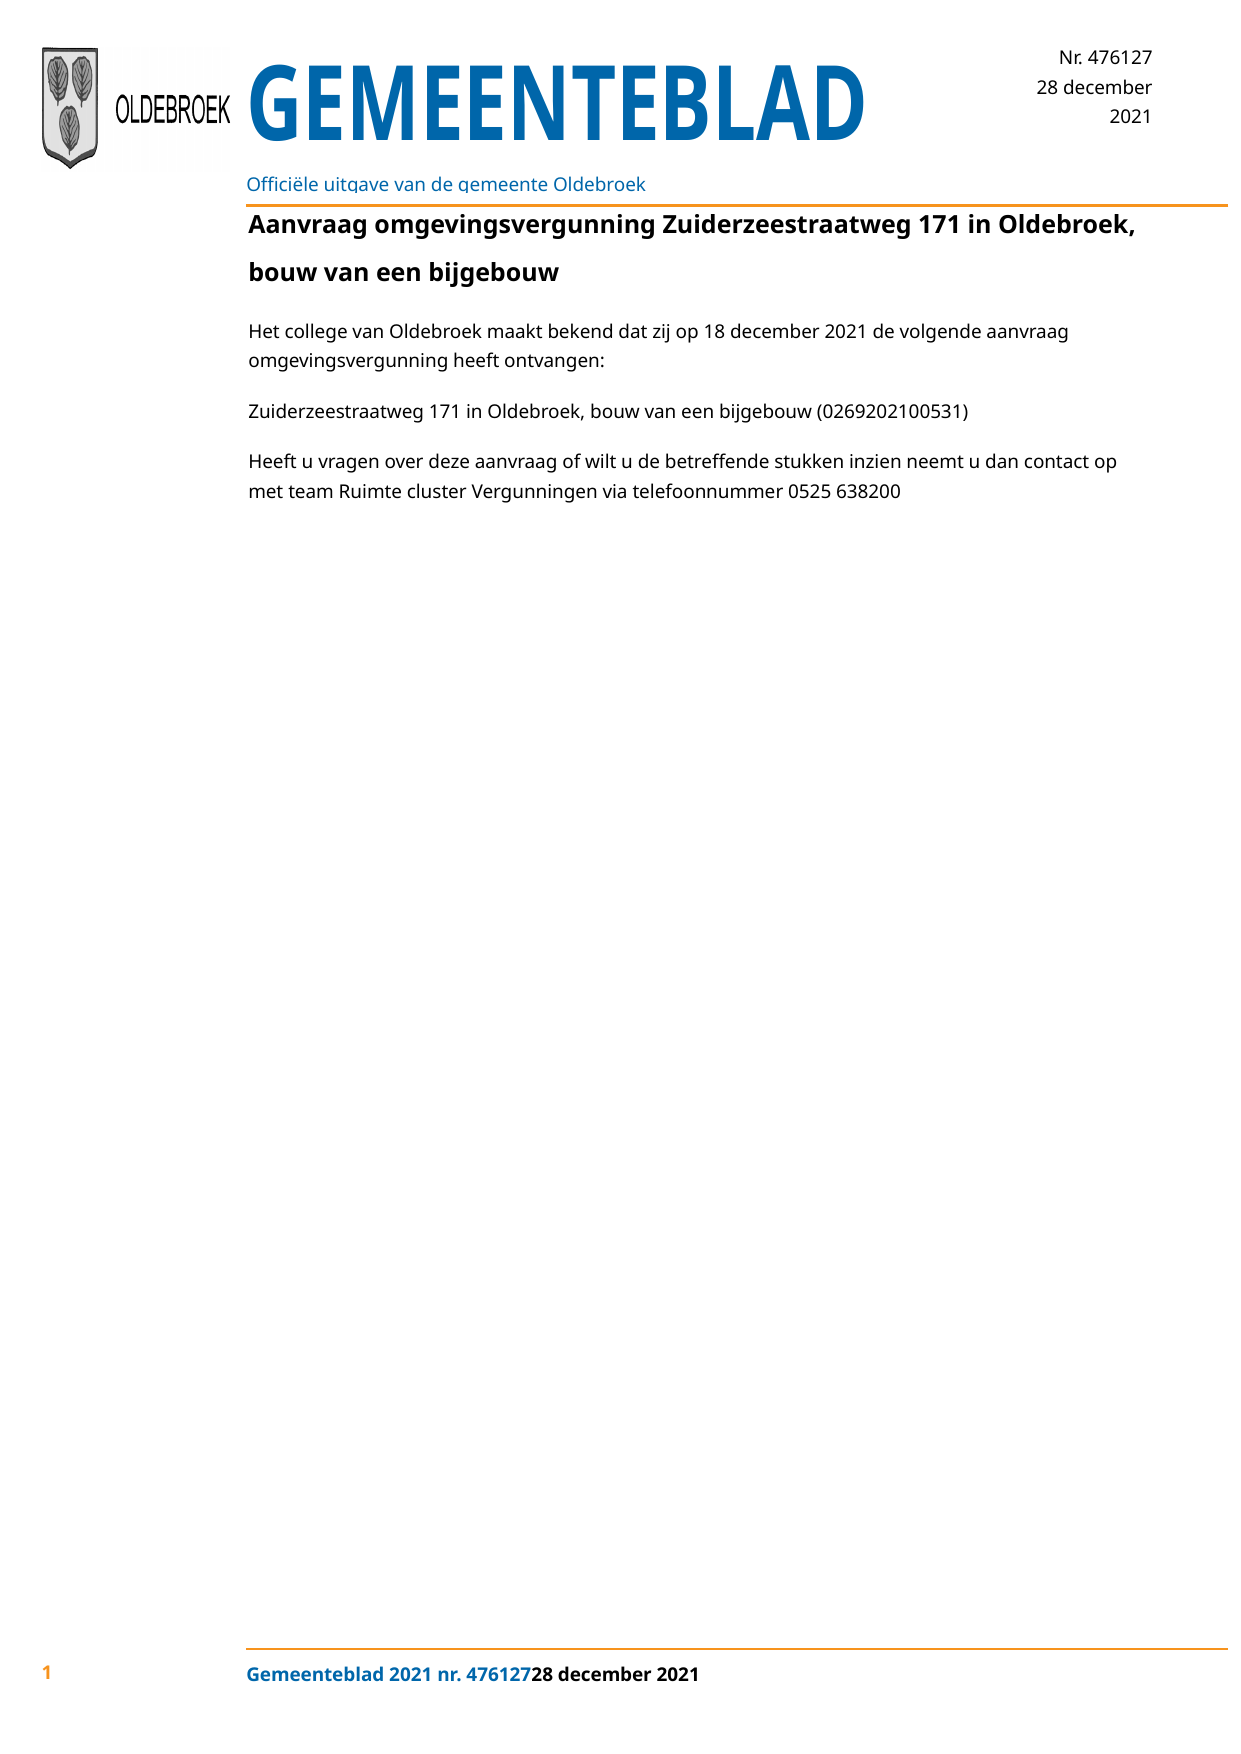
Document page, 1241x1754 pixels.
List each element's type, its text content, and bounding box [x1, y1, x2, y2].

text Heeft u vragen over deze aanvraag of wilt u de betreffende stukken inzien neemt u dan contact op met team Ruimte cluster Vergunningen via telefoonnummer 0525 638200 [248, 448, 1152, 504]
text Zuiderzeestraatweg 171 in Oldebroek, bouw van een bijgebouw (0269202100531) [248, 398, 1152, 424]
text Aanvraag omgevingsvergunning Zuiderzeestraatweg 171 in Oldebroek, bouw van een bijgebouw [248, 207, 1152, 288]
text Het college van Oldebroek maakt bekend dat zij op 18 december 2021 de volgende aanvraag omgevingsvergunning heeft ontvangen: [248, 318, 1152, 373]
picture [41, 47, 231, 172]
